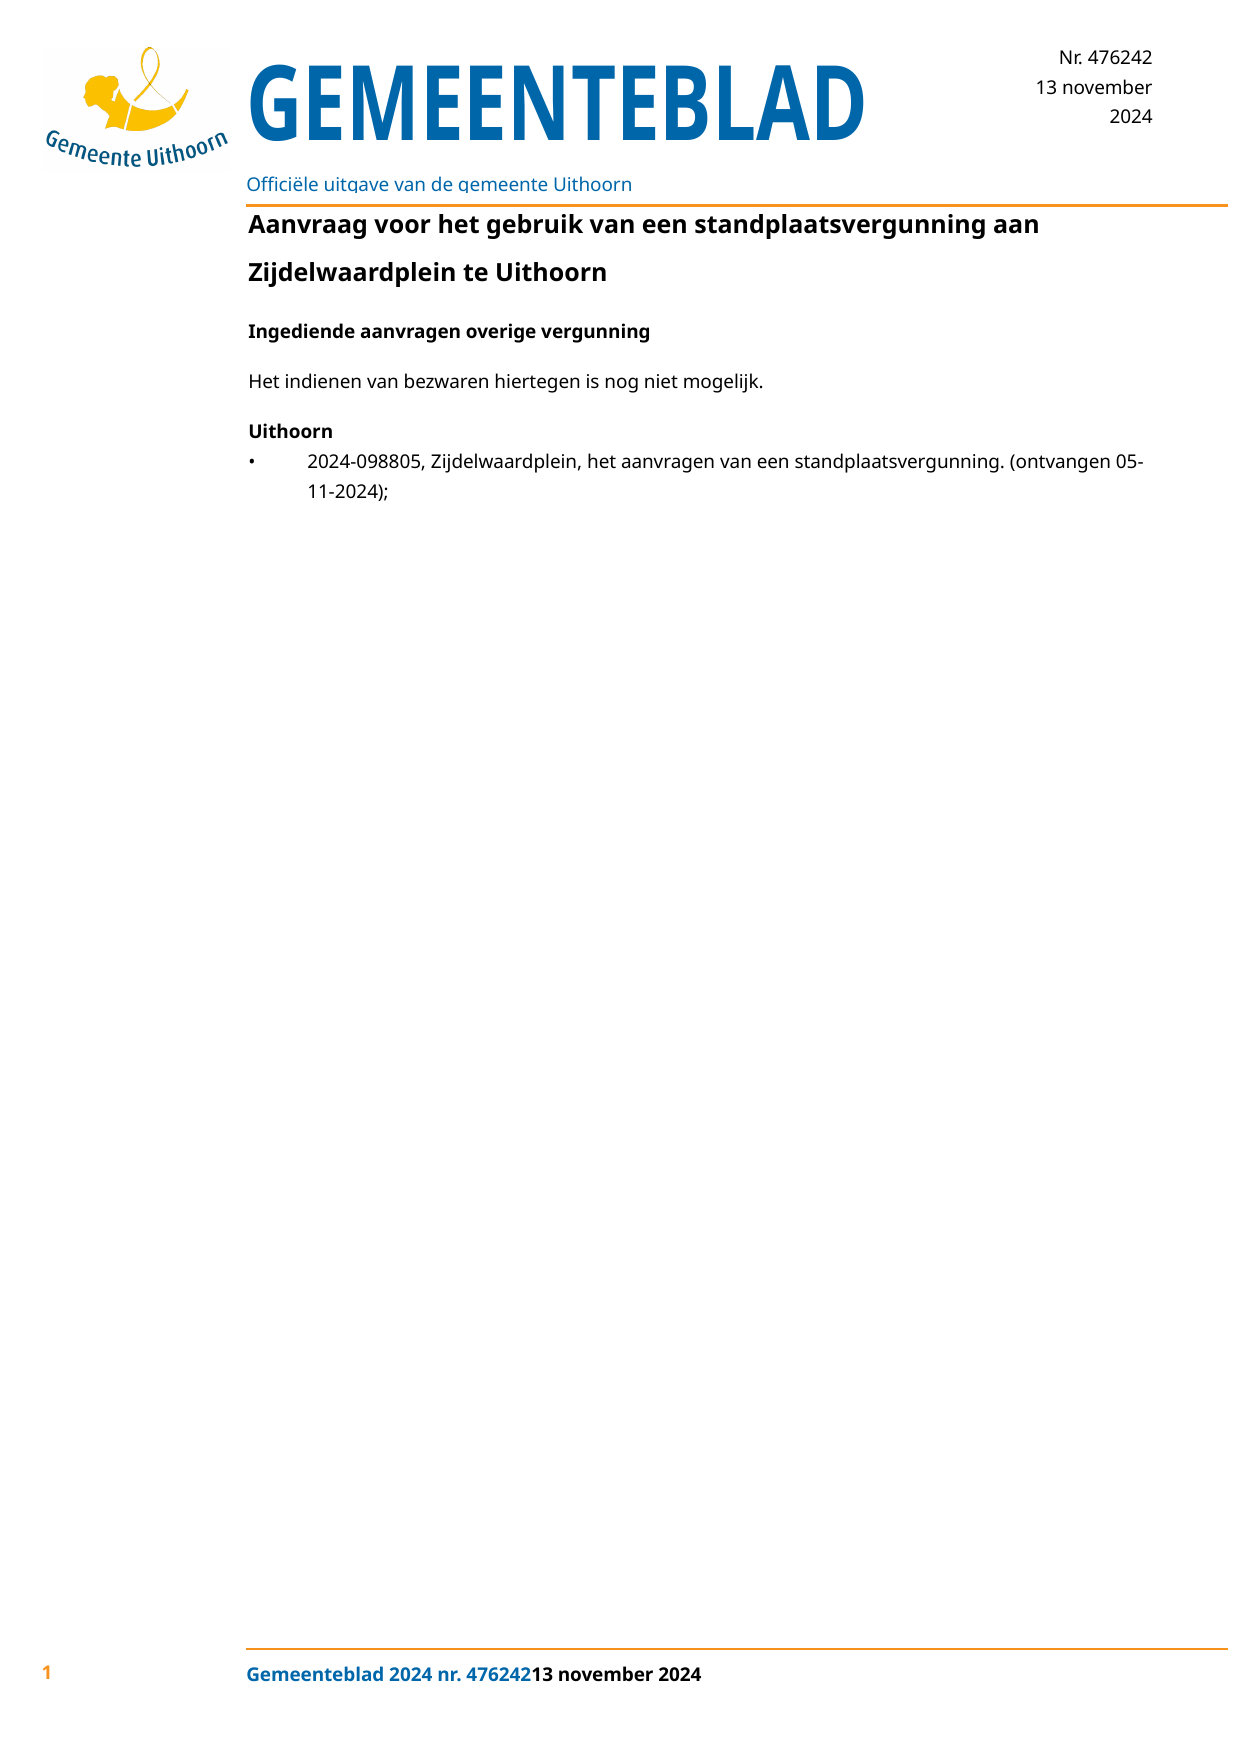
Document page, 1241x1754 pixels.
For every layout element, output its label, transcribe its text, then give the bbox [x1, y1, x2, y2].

list 2024-098805, Zijdelwaardplein, het aanvragen van een standplaatsvergunning. (ontvangen 05-11-2024); [248, 448, 1152, 504]
text Uithoorn [248, 419, 1152, 444]
text Ingediende aanvragen overige vergunning [248, 318, 1152, 344]
text Aanvraag voor het gebruik van een standplaatsvergunning aan Zijdelwaardplein te Uithoorn [248, 207, 1152, 288]
picture [41, 47, 231, 172]
text Het indienen van bezwaren hiertegen is nog niet mogelijk. [248, 368, 1152, 394]
